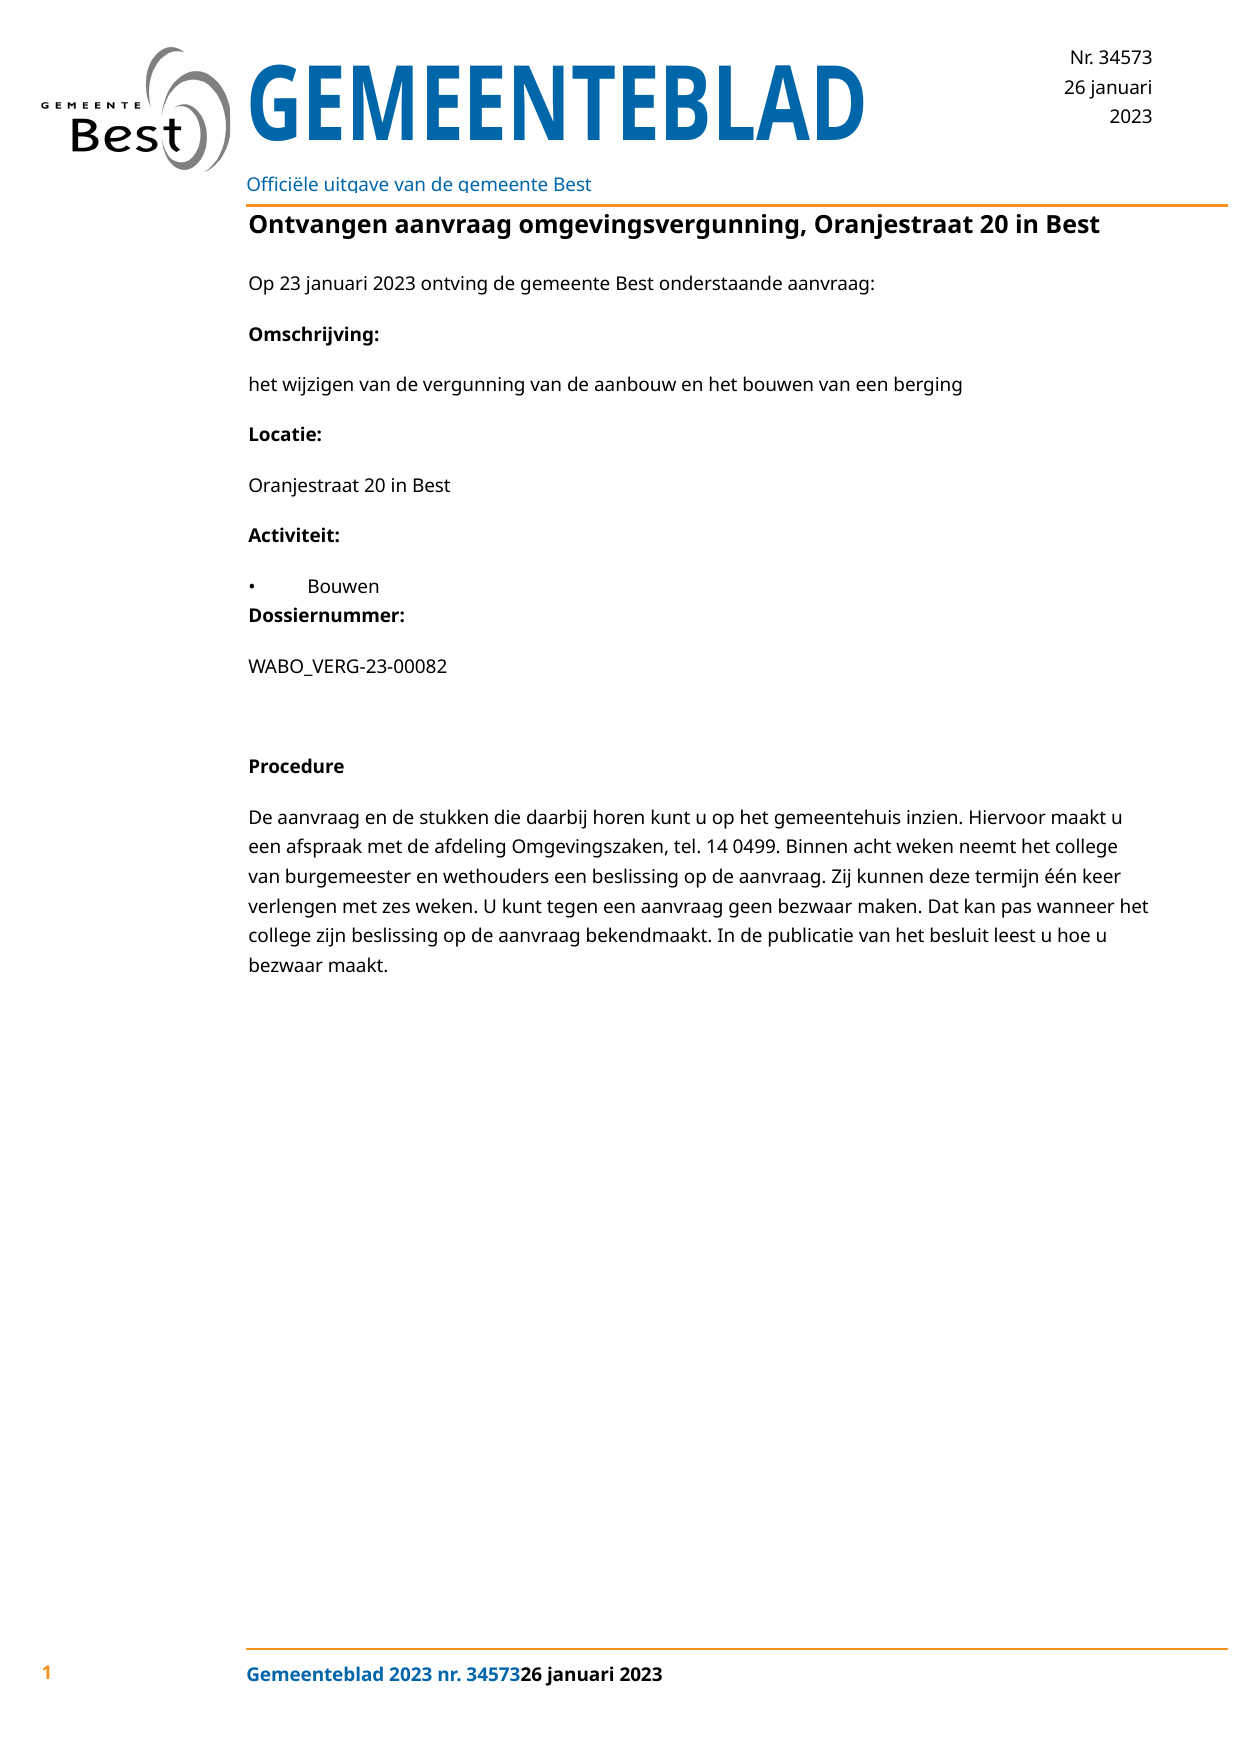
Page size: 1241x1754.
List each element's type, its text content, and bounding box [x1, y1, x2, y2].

text Op 23 januari 2023 ontving de gemeente Best onderstaande aanvraag: [248, 270, 1152, 296]
text De aanvraag en de stukken die daarbij horen kunt u op het gemeentehuis inzien. Hiervoor maakt u een afspraak met de afdeling Omgevingszaken, tel. 14 0499. Binnen acht weken neemt het college van burgemeester en wethouders een beslissing op de aanvraag. Zij kunnen deze termijn één keer verlengen met zes weken. U kunt tegen een aanvraag geen bezwaar maken. Dat kan pas wanneer het college zijn beslissing op de aanvraag bekendmaakt. In de publicatie van het besluit leest u hoe u bezwaar maakt. [248, 804, 1152, 978]
list Bouwen [248, 573, 1152, 598]
text Dossiernummer: [248, 602, 1152, 628]
text Omschrijving: [248, 321, 1152, 346]
text Procedure [248, 754, 1152, 779]
text WABO_VERG-23-00082 [248, 653, 1152, 678]
picture [41, 47, 231, 172]
text het wijzigen van de vergunning van de aanbouw en het bouwen van een berging [248, 371, 1152, 397]
text Ontvangen aanvraag omgevingsvergunning, Oranjestraat 20 in Best [248, 207, 1152, 241]
text Activiteit: [248, 522, 1152, 548]
text Locatie: [248, 422, 1152, 447]
text Oranjestraat 20 in Best [248, 472, 1152, 498]
